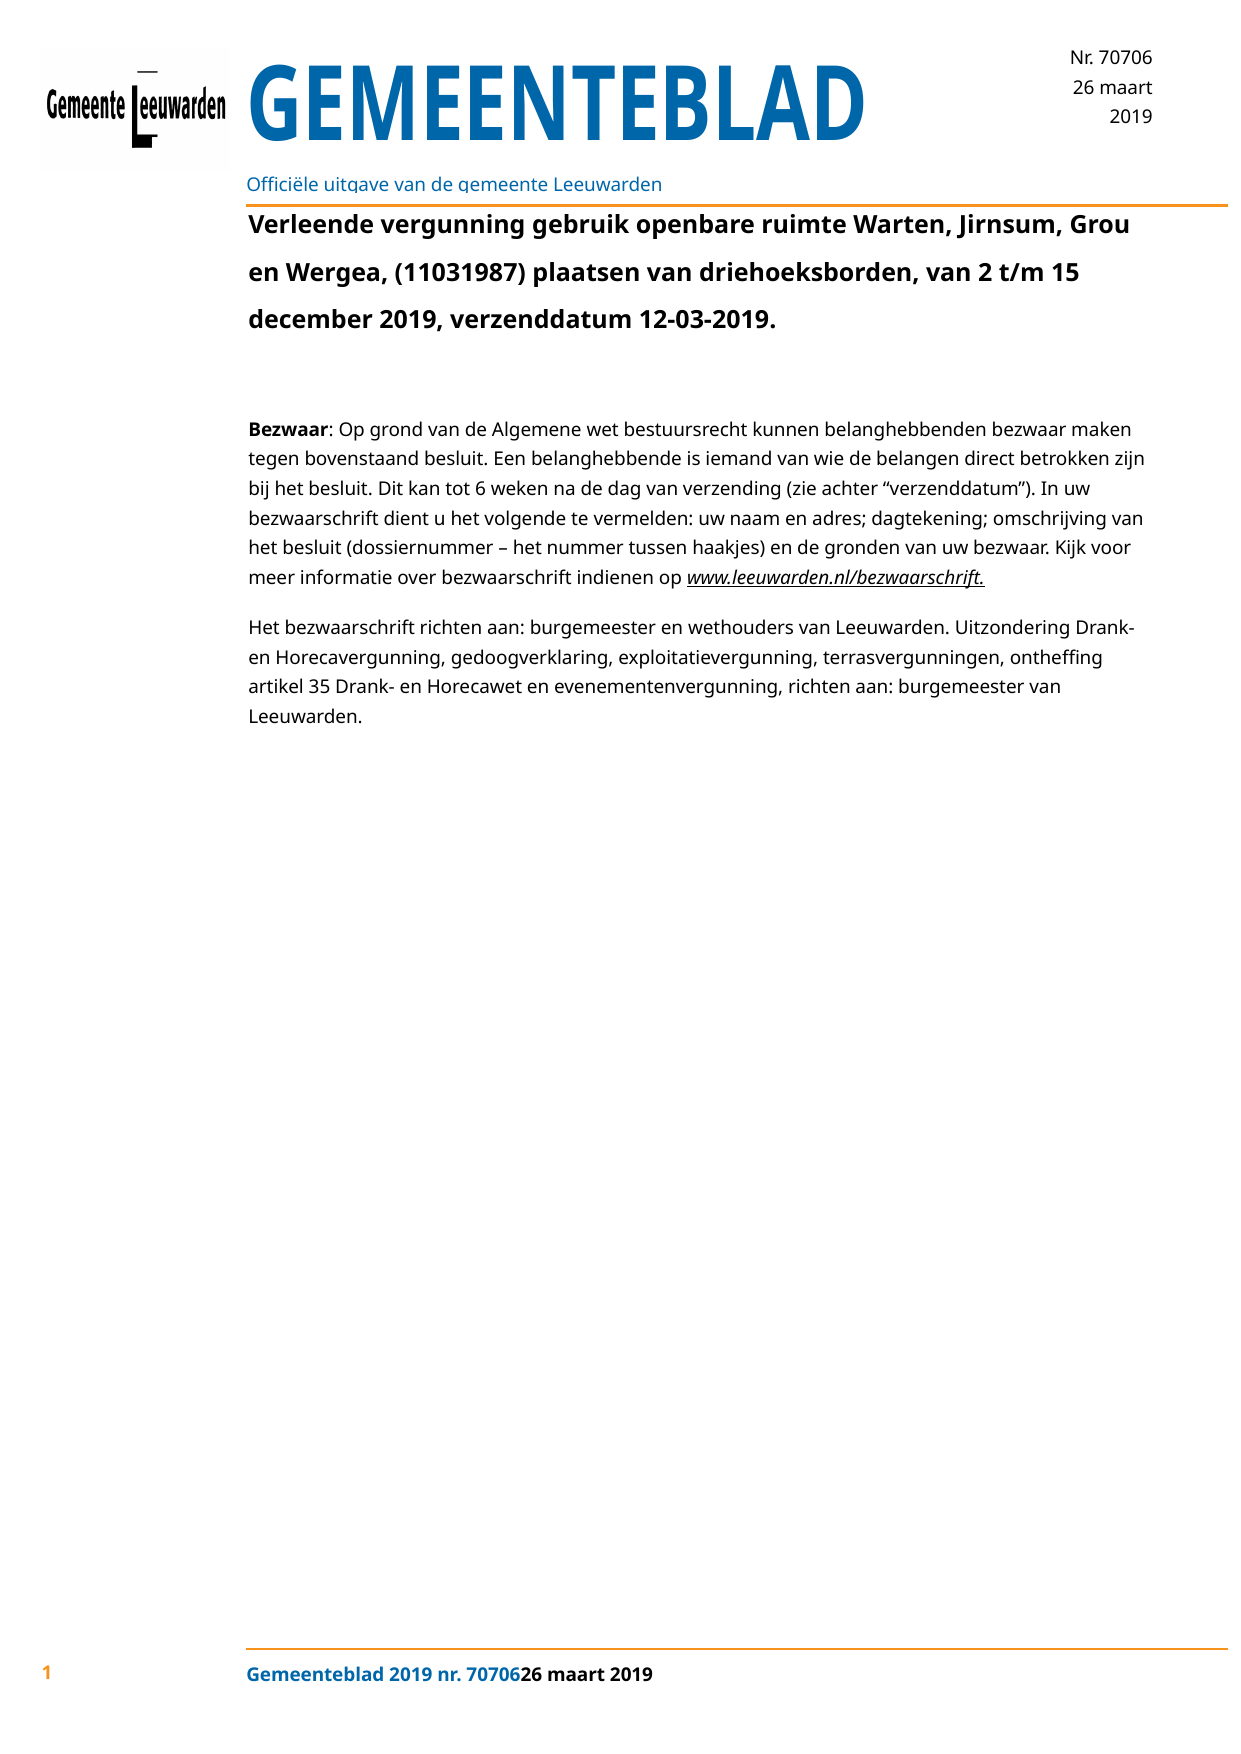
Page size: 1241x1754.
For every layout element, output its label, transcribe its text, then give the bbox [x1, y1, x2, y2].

text Bezwaar: Op grond van de Algemene wet bestuursrecht kunnen belanghebbenden bezwaar maken tegen bovenstaand besluit. Een belanghebbende is iemand van wie de belangen direct betrokken zijn bij het besluit. Dit kan tot 6 weken na de dag van verzending (zie achter “verzenddatum”). In uw bezwaarschrift dient u het volgende te vermelden: uw naam en adres; dagtekening; omschrijving van het besluit (dossiernummer – het nummer tussen haakjes) en de gronden van uw bezwaar. Kijk voor meer informatie over bezwaarschrift indienen op www.leeuwarden.nl/bezwaarschrift. [248, 416, 1152, 589]
picture [41, 47, 231, 172]
text Het bezwaarschrift richten aan: burgemeester en wethouders van Leeuwarden. Uitzondering Drank- en Horecavergunning, gedoogverklaring, exploitatievergunning, terrasvergunningen, ontheffing artikel 35 Drank- en Horecawet en evenementenvergunning, richten aan: burgemeester van Leeuwarden. [248, 614, 1152, 729]
text Verleende vergunning gebruik openbare ruimte Warten, Jirnsum, Grou en Wergea, (11031987) plaatsen van driehoeksborden, van 2 t/m 15 december 2019, verzenddatum 12-03-2019. [248, 207, 1152, 336]
